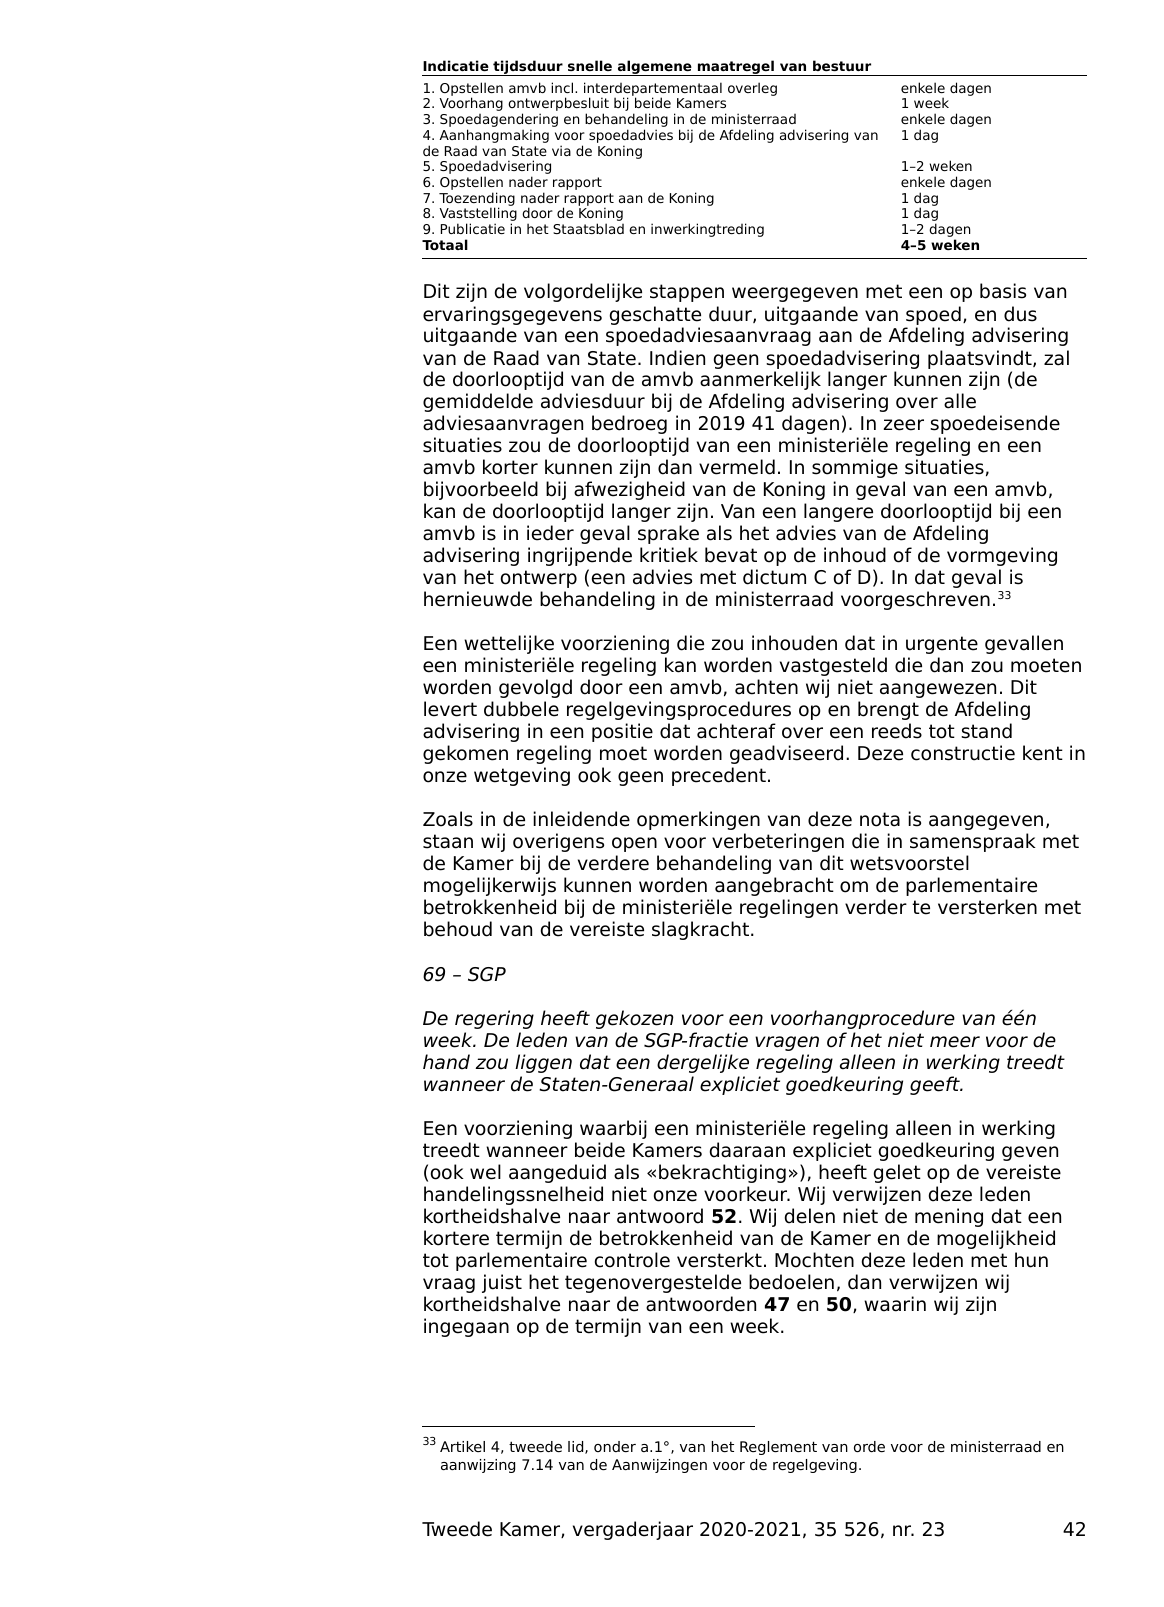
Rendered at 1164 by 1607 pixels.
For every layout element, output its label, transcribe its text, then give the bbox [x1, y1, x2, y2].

table_cell 8. Vaststelling door de Koning [422, 206, 895, 222]
table_cell 1. Opstellen amvb incl. interdepartementaal overleg [422, 76, 895, 96]
text Zoals in de inleidende opmerkingen van deze nota is aangegeven, staan wij overigens open voor verbeteringen die in samenspraak met de Kamer bij de verdere behandeling van dit wetsvoorstel mogelijkerwijs kunnen worden aangebracht om de parlementaire betrokkenheid bij de ministeriële regelingen verder te versterken met behoud van de vereiste slagkracht. [422, 809, 1087, 941]
table_cell 3. Spoedagendering en behandeling in de ministerraad [422, 112, 895, 128]
table_cell Totaal [422, 238, 895, 258]
table_cell 2. Voorhang ontwerpbesluit bij beide Kamers [422, 96, 895, 112]
table_header Indicatie tijdsduur snelle algemene maatregel van bestuur [422, 59, 1087, 75]
table_cell 7. Toezending nader rapport aan de Koning [422, 191, 895, 206]
table_cell enkele dagen [895, 76, 1087, 96]
table_cell 9. Publicatie in het Staatsblad en inwerkingtreding [422, 222, 895, 238]
table_cell 1 week [895, 96, 1087, 112]
table_cell 1 dag [895, 128, 1087, 159]
table_cell enkele dagen [895, 112, 1087, 128]
table_cell enkele dagen [895, 175, 1087, 191]
table_cell 4–5 weken [895, 238, 1087, 258]
table_cell 1 dag [895, 191, 1087, 206]
table_cell 1 dag [895, 206, 1087, 222]
text Een voorziening waarbij een ministeriële regeling alleen in werking treedt wanneer beide Kamers daaraan expliciet goedkeuring geven (ook wel aangeduid als «bekrachtiging»), heeft gelet op de vereiste handelingssnelheid niet onze voorkeur. Wij verwijzen deze leden kortheidshalve naar antwoord 52. Wij delen niet de mening dat een kortere termijn de betrokkenheid van de Kamer en de mogelijkheid tot parlementaire controle versterkt. Mochten deze leden met hun vraag juist het tegenovergestelde bedoelen, dan verwijzen wij kortheidshalve naar de antwoorden 47 en 50, waarin wij zijn ingegaan op de termijn van een week. [422, 1118, 1087, 1337]
text Dit zijn de volgordelijke stappen weergegeven met een op basis van ervaringsgegevens geschatte duur, uitgaande van spoed, en dus uitgaande van een spoedadviesaanvraag aan de Afdeling advisering van de Raad van State. Indien geen spoedadvisering plaatsvindt, zal de doorlooptijd van de amvb aanmerkelijk langer kunnen zijn (de gemiddelde adviesduur bij de Afdeling advisering over alle adviesaanvragen bedroeg in 2019 41 dagen). In zeer spoedeisende situaties zou de doorlooptijd van een ministeriële regeling en een amvb korter kunnen zijn dan vermeld. In sommige situaties, bijvoorbeeld bij afwezigheid van de Koning in geval van een amvb, kan de doorlooptijd langer zijn. Van een langere doorlooptijd bij een amvb is in ieder geval sprake als het advies van de Afdeling advisering ingrijpende kritiek bevat op de inhoud of de vormgeving van het ontwerp (een advies met dictum C of D). In dat geval is hernieuwde behandeling in de ministerraad voorgeschreven. [422, 281, 1087, 611]
text De regering heeft gekozen voor een voorhangprocedure van één week. De leden van de SGP-fractie vragen of het niet meer voor de hand zou liggen dat een dergelijke regeling alleen in werking treedt wanneer de Staten-Generaal expliciet goedkeuring geeft. [422, 1008, 1087, 1096]
table_cell 4. Aanhangmaking voor spoedadvies bij de Afdeling advisering van de Raad van State via de Koning [422, 128, 895, 159]
text Artikel 4, tweede lid, onder a.1°, van het Reglement van orde voor de ministerraad en aanwijzing 7.14 van de Aanwijzingen voor de regelgeving. [422, 1435, 1087, 1474]
table_cell 1–2 dagen [895, 222, 1087, 238]
table_cell 1–2 weken [895, 159, 1087, 175]
table_cell 6. Opstellen nader rapport [422, 175, 895, 191]
subtitle 69 – SGP [422, 963, 1087, 985]
table_cell 5. Spoedadvisering [422, 159, 895, 175]
text Een wettelijke voorziening die zou inhouden dat in urgente gevallen een ministeriële regeling kan worden vastgesteld die dan zou moeten worden gevolgd door een amvb, achten wij niet aangewezen. Dit levert dubbele regelgevingsprocedures op en brengt de Afdeling advisering in een positie dat achteraf over een reeds tot stand gekomen regeling moet worden geadviseerd. Deze constructie kent in onze wetgeving ook geen precedent. [422, 633, 1087, 787]
